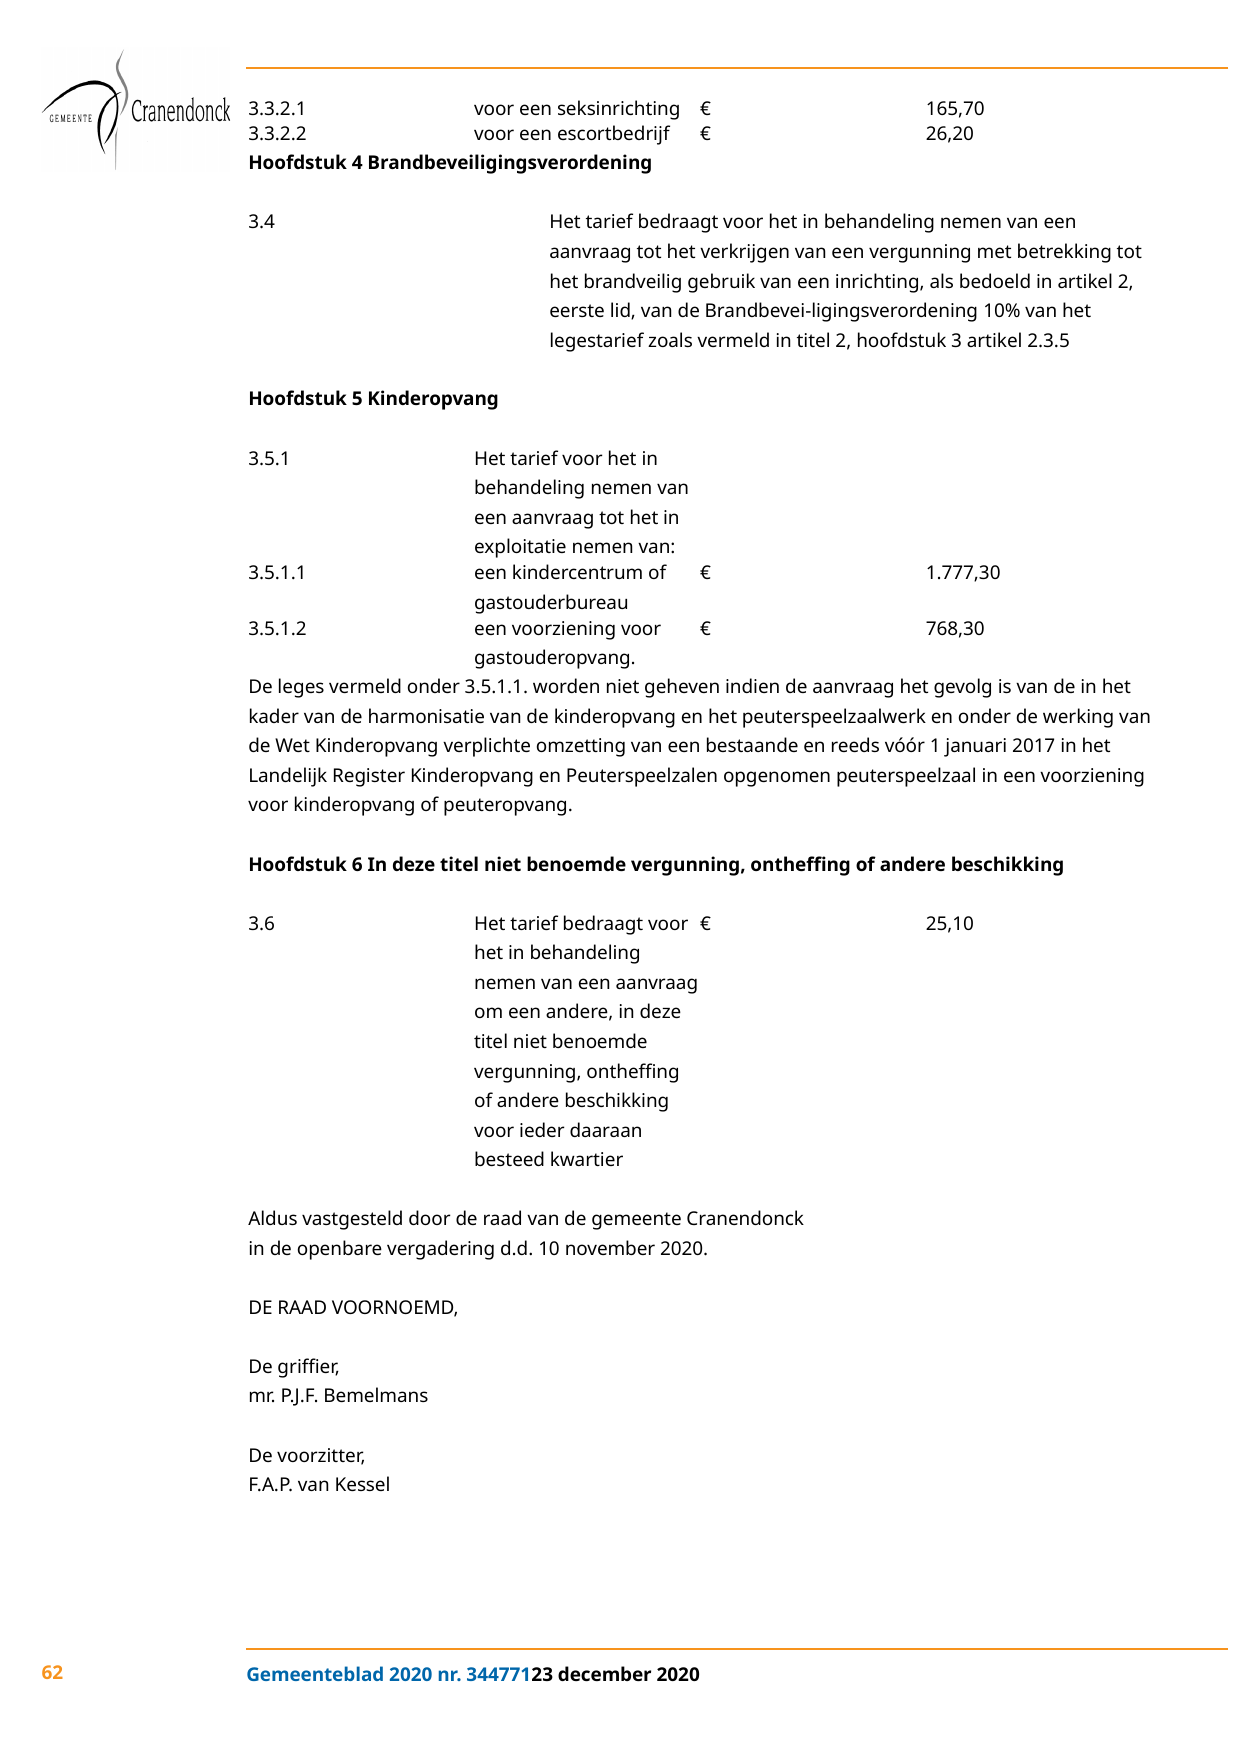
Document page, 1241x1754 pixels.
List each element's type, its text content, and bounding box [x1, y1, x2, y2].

table_cell 3.3.2.2 [248, 121, 474, 146]
text De voorzitter, [248, 1442, 1152, 1468]
table_cell 3.5.1.2 [248, 615, 474, 670]
table_cell 3.5.1.1 [248, 559, 474, 615]
table_header 3.4 [248, 209, 549, 353]
table_cell € [700, 95, 926, 121]
table_header Het tarief voor het in behandeling nemen van een aanvraag tot het in exploitatie nemen van: [474, 445, 700, 559]
table_header Het tarief bedraagt voor het in behandeling nemen van een aanvraag tot het verkrijgen van een vergunning met betrekking tot het brandveilig gebruik van een inrichting, als bedoeld in artikel 2, eerste lid, van de Brandbevei-ligingsverordening 10% van het legestarief zoals vermeld in titel 2, hoofdstuk 3 artikel 2.3.5 [549, 209, 1152, 353]
table_header [926, 445, 1152, 559]
table_cell € [700, 559, 926, 615]
table_header 3.6 [248, 910, 474, 1172]
table_cell een kindercentrum of gastouderbureau [474, 559, 700, 615]
table_header 3.5.1 [248, 445, 474, 559]
table_cell € [700, 615, 926, 670]
table_header € [700, 910, 926, 1172]
text De leges vermeld onder 3.5.1.1. worden niet geheven indien de aanvraag het gevolg is van de in het kader van de harmonisatie van de kinderopvang en het peuterspeelzaalwerk en onder de werking van de Wet Kinderopvang verplichte omzetting van een bestaande en reeds vóór 1 januari 2017 in het Landelijk Register Kinderopvang en Peuterspeelzalen opgenomen peuterspeelzaal in een voorziening voor kinderopvang of peuteropvang. [248, 673, 1152, 817]
text Hoofdstuk 4 Brandbeveiligingsverordening [248, 149, 1152, 175]
table_cell 3.3.2.1 [248, 95, 474, 121]
text F.A.P. van Kessel [248, 1471, 1152, 1497]
table_cell 768,30 [926, 615, 1152, 670]
text in de openbare vergadering d.d. 10 november 2020. [248, 1235, 1152, 1261]
table_cell voor een escortbedrijf [474, 121, 700, 146]
table_header [700, 445, 926, 559]
table_cell 1.777,30 [926, 559, 1152, 615]
table_cell 165,70 [926, 95, 1152, 121]
table_header Het tarief bedraagt voor het in behandeling nemen van een aanvraag om een andere, in deze titel niet benoemde vergunning, ontheffing of andere beschikking voor ieder daaraan besteed kwartier [474, 910, 700, 1172]
table_header 25,10 [926, 910, 1152, 1172]
text Hoofdstuk 5 Kinderopvang [248, 386, 1152, 411]
picture [41, 47, 231, 172]
text De griffier, [248, 1353, 1152, 1379]
table_cell 26,20 [926, 121, 1152, 146]
table_cell € [700, 121, 926, 146]
text Aldus vastgesteld door de raad van de gemeente Cranendonck [248, 1205, 1152, 1231]
text DE RAAD VOORNOEMD, [248, 1294, 1152, 1320]
table_cell voor een seksinrichting [474, 95, 700, 121]
text mr. P.J.F. Bemelmans [248, 1383, 1152, 1408]
text Hoofdstuk 6 In deze titel niet benoemde vergunning, ontheffing of andere beschikking [248, 851, 1152, 876]
table_cell een voorziening voor gastouderopvang. [474, 615, 700, 670]
